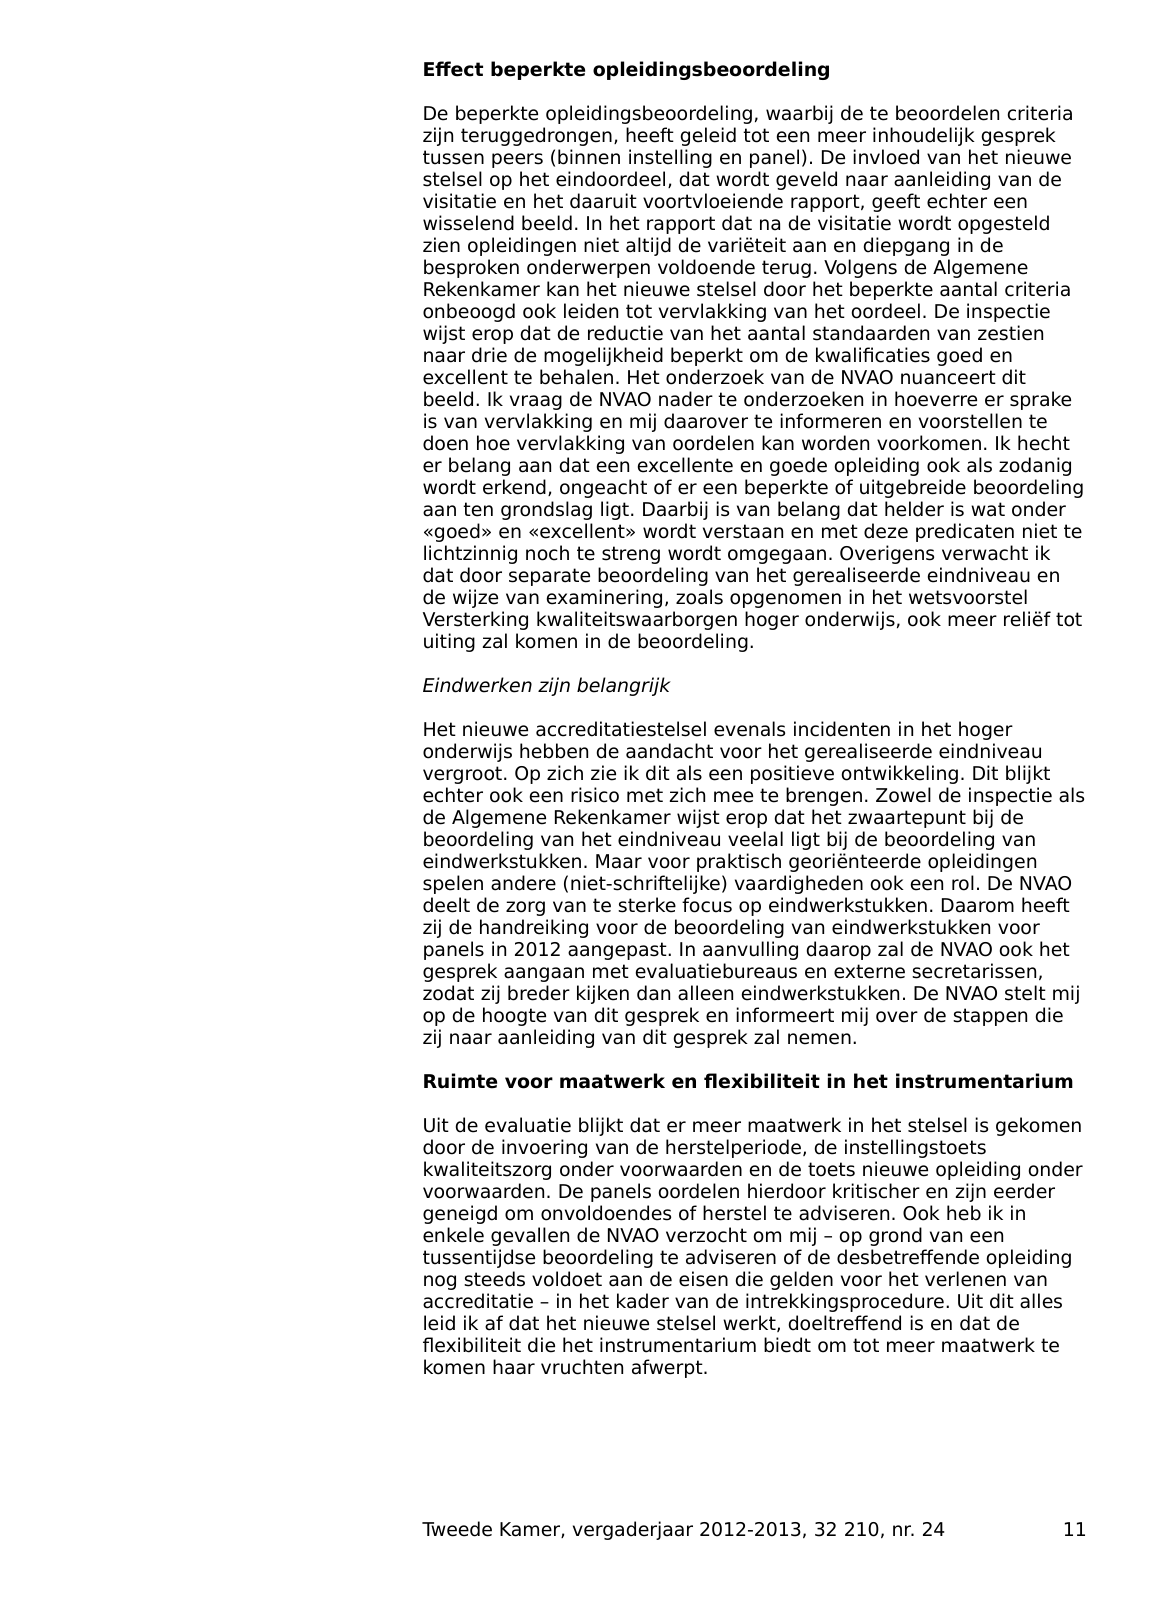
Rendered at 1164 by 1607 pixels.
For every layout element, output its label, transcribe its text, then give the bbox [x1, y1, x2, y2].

text Uit de evaluatie blijkt dat er meer maatwerk in het stelsel is gekomen door de invoering van de herstelperiode, de instellingstoets kwaliteitszorg onder voorwaarden en de toets nieuwe opleiding onder voorwaarden. De panels oordelen hierdoor kritischer en zijn eerder geneigd om onvoldoendes of herstel te adviseren. Ook heb ik in enkele gevallen de NVAO verzocht om mij – op grond van een tussentijdse beoordeling te adviseren of de desbetreffende opleiding nog steeds voldoet aan de eisen die gelden voor het verlenen van accreditatie – in het kader van de intrekkingsprocedure. Uit dit alles leid ik af dat het nieuwe stelsel werkt, doeltreffend is en dat de flexibiliteit die het instrumentarium biedt om tot meer maatwerk te komen haar vruchten afwerpt. [422, 1115, 1087, 1379]
subtitle Eindwerken zijn belangrijk [422, 675, 1087, 697]
subtitle Ruimte voor maatwerk en flexibiliteit in het instrumentarium [422, 1071, 1087, 1093]
text Het nieuwe accreditatiestelsel evenals incidenten in het hoger onderwijs hebben de aandacht voor het gerealiseerde eindniveau vergroot. Op zich zie ik dit als een positieve ontwikkeling. Dit blijkt echter ook een risico met zich mee te brengen. Zowel de inspectie als de Algemene Rekenkamer wijst erop dat het zwaartepunt bij de beoordeling van het eindniveau veelal ligt bij de beoordeling van eindwerkstukken. Maar voor praktisch georiënteerde opleidingen spelen andere (niet-schriftelijke) vaardigheden ook een rol. De NVAO deelt de zorg van te sterke focus op eindwerkstukken. Daarom heeft zij de handreiking voor de beoordeling van eindwerkstukken voor panels in 2012 aangepast. In aanvulling daarop zal de NVAO ook het gesprek aangaan met evaluatiebureaus en externe secretarissen, zodat zij breder kijken dan alleen eindwerkstukken. De NVAO stelt mij op de hoogte van dit gesprek en informeert mij over de stappen die zij naar aanleiding van dit gesprek zal nemen. [422, 719, 1087, 1049]
text De beperkte opleidingsbeoordeling, waarbij de te beoordelen criteria zijn teruggedrongen, heeft geleid tot een meer inhoudelijk gesprek tussen peers (binnen instelling en panel). De invloed van het nieuwe stelsel op het eindoordeel, dat wordt geveld naar aanleiding van de visitatie en het daaruit voortvloeiende rapport, geeft echter een wisselend beeld. In het rapport dat na de visitatie wordt opgesteld zien opleidingen niet altijd de variëteit aan en diepgang in de besproken onderwerpen voldoende terug. Volgens de Algemene Rekenkamer kan het nieuwe stelsel door het beperkte aantal criteria onbeoogd ook leiden tot vervlakking van het oordeel. De inspectie wijst erop dat de reductie van het aantal standaarden van zestien naar drie de mogelijkheid beperkt om de kwalificaties goed en excellent te behalen. Het onderzoek van de NVAO nuanceert dit beeld. Ik vraag de NVAO nader te onderzoeken in hoeverre er sprake is van vervlakking en mij daarover te informeren en voorstellen te doen hoe vervlakking van oordelen kan worden voorkomen. Ik hecht er belang aan dat een excellente en goede opleiding ook als zodanig wordt erkend, ongeacht of er een beperkte of uitgebreide beoordeling aan ten grondslag ligt. Daarbij is van belang dat helder is wat onder «goed» en «excellent» wordt verstaan en met deze predicaten niet te lichtzinnig noch te streng wordt omgegaan. Overigens verwacht ik dat door separate beoordeling van het gerealiseerde eindniveau en de wijze van examinering, zoals opgenomen in het wetsvoorstel Versterking kwaliteitswaarborgen hoger onderwijs, ook meer reliëf tot uiting zal komen in de beoordeling. [422, 103, 1087, 653]
subtitle Effect beperkte opleidingsbeoordeling [422, 59, 1087, 81]
